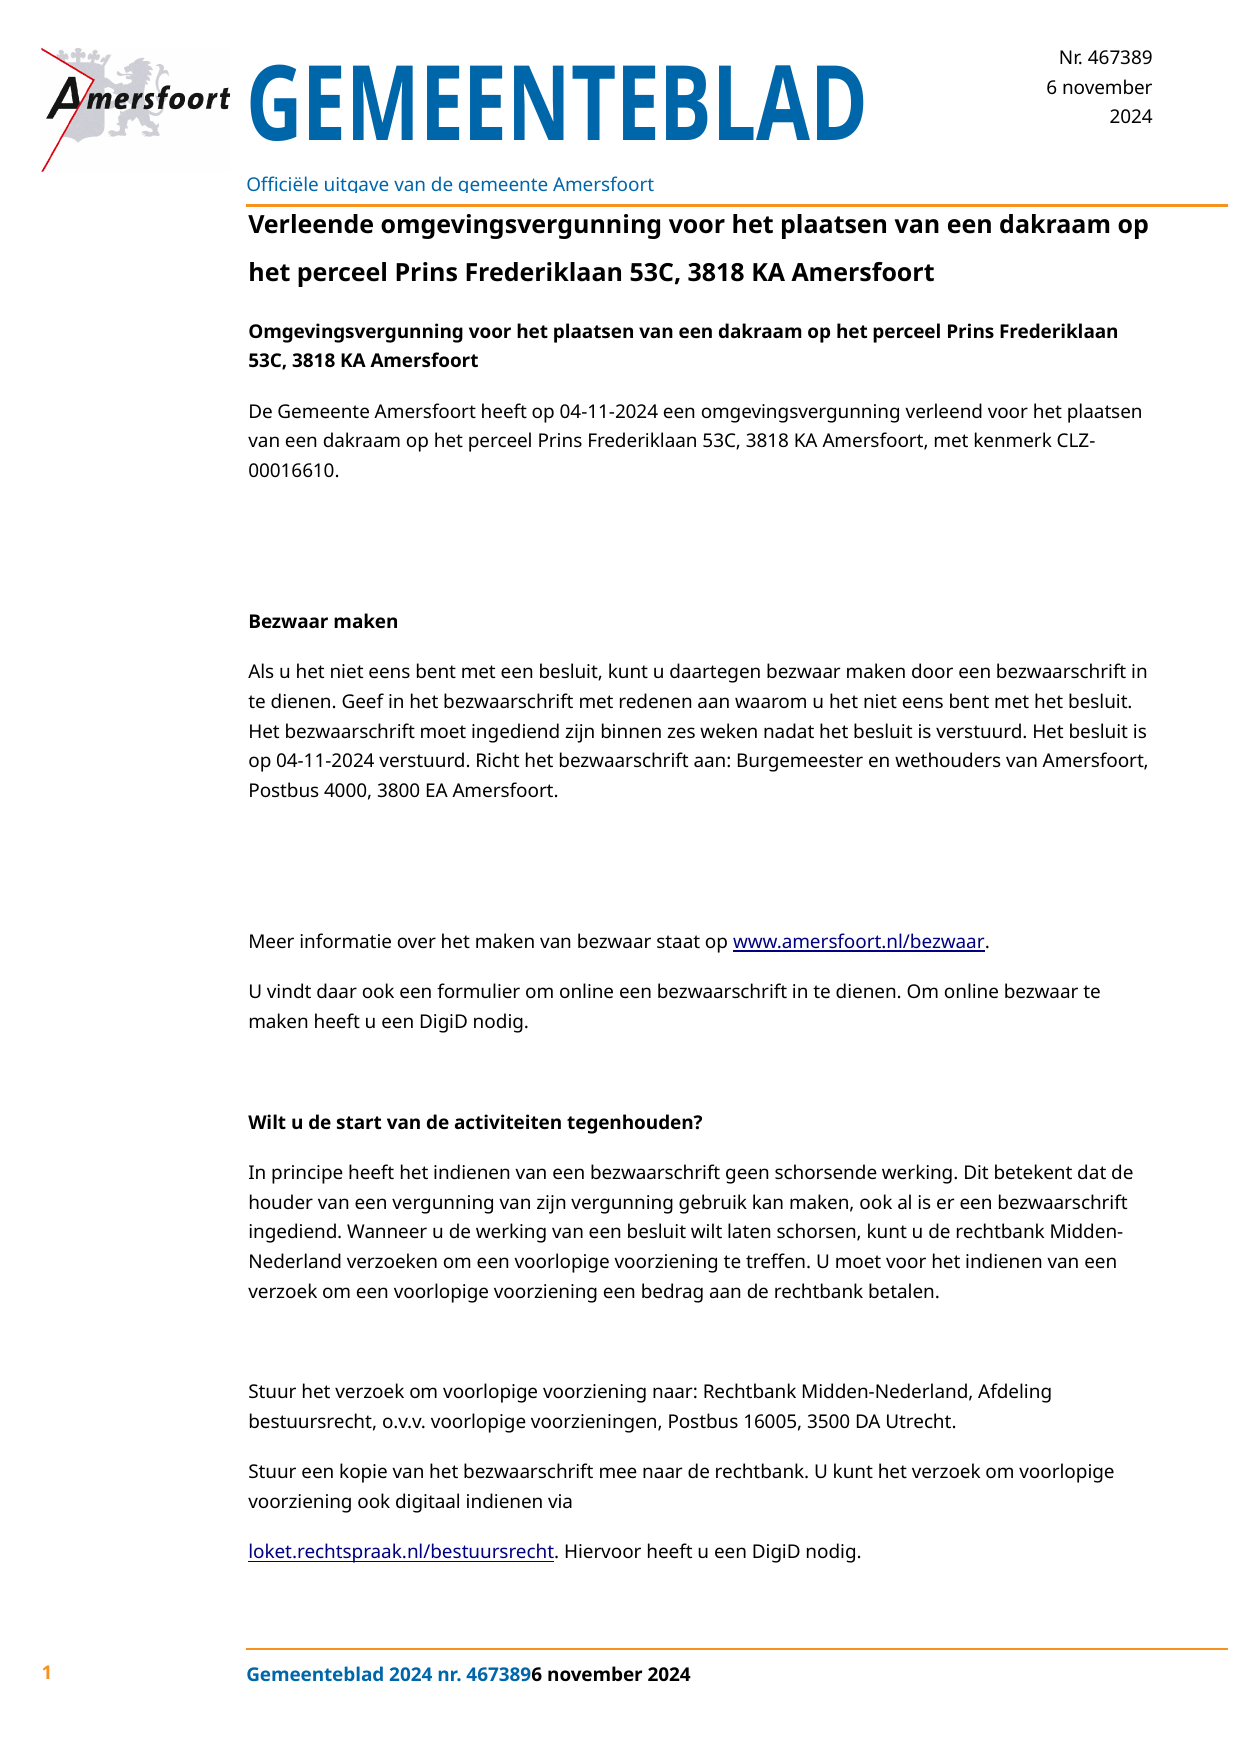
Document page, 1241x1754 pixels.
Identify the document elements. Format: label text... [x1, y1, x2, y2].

text Meer informatie over het maken van bezwaar staat op www.amersfoort.nl/bezwaar. [248, 928, 1152, 954]
text De Gemeente Amersfoort heeft op 04-11-2024 een omgevingsvergunning verleend voor het plaatsen van een dakraam op het perceel Prins Frederiklaan 53C, 3818 KA Amersfoort, met kenmerk CLZ-00016610. [248, 398, 1152, 483]
text Als u het niet eens bent met een besluit, kunt u daartegen bezwaar maken door een bezwaarschrift in te dienen. Geef in het bezwaarschrift met redenen aan waarom u het niet eens bent met het besluit. Het bezwaarschrift moet ingediend zijn binnen zes weken nadat het besluit is verstuurd. Het besluit is op 04-11-2024 verstuurd. Richt het bezwaarschrift aan: Burgemeester en wethouders van Amersfoort, Postbus 4000, 3800 EA Amersfoort. [248, 659, 1152, 803]
text Verleende omgevingsvergunning voor het plaatsen van een dakraam op het perceel Prins Frederiklaan 53C, 3818 KA Amersfoort [248, 207, 1152, 288]
text Stuur het verzoek om voorlopige voorziening naar: Rechtbank Midden-Nederland, Afdeling bestuursrecht, o.v.v. voorlopige voorzieningen, Postbus 16005, 3500 DA Utrecht. [248, 1379, 1152, 1434]
picture [41, 47, 231, 172]
text loket.rechtspraak.nl/bestuursrecht. Hiervoor heeft u een DigiD nodig. [248, 1539, 1152, 1564]
text Bezwaar maken [248, 608, 1152, 634]
text Omgevingsvergunning voor het plaatsen van een dakraam op het perceel Prins Frederiklaan 53C, 3818 KA Amersfoort [248, 318, 1152, 373]
text Wilt u de start van de activiteiten tegenhouden? [248, 1109, 1152, 1135]
text U vindt daar ook een formulier om online een bezwaarschrift in te dienen. Om online bezwaar te maken heeft u een DigiD nodig. [248, 979, 1152, 1034]
text In principe heeft het indienen van een bezwaarschrift geen schorsende werking. Dit betekent dat de houder van een vergunning van zijn vergunning gebruik kan maken, ook al is er een bezwaarschrift ingediend. Wanneer u de werking van een besluit wilt laten schorsen, kunt u de rechtbank Midden-Nederland verzoeken om een voorlopige voorziening te treffen. U moet voor het indienen van een verzoek om een voorlopige voorziening een bedrag aan de rechtbank betalen. [248, 1159, 1152, 1304]
text Stuur een kopie van het bezwaarschrift mee naar de rechtbank. U kunt het verzoek om voorlopige voorziening ook digitaal indienen via [248, 1459, 1152, 1514]
